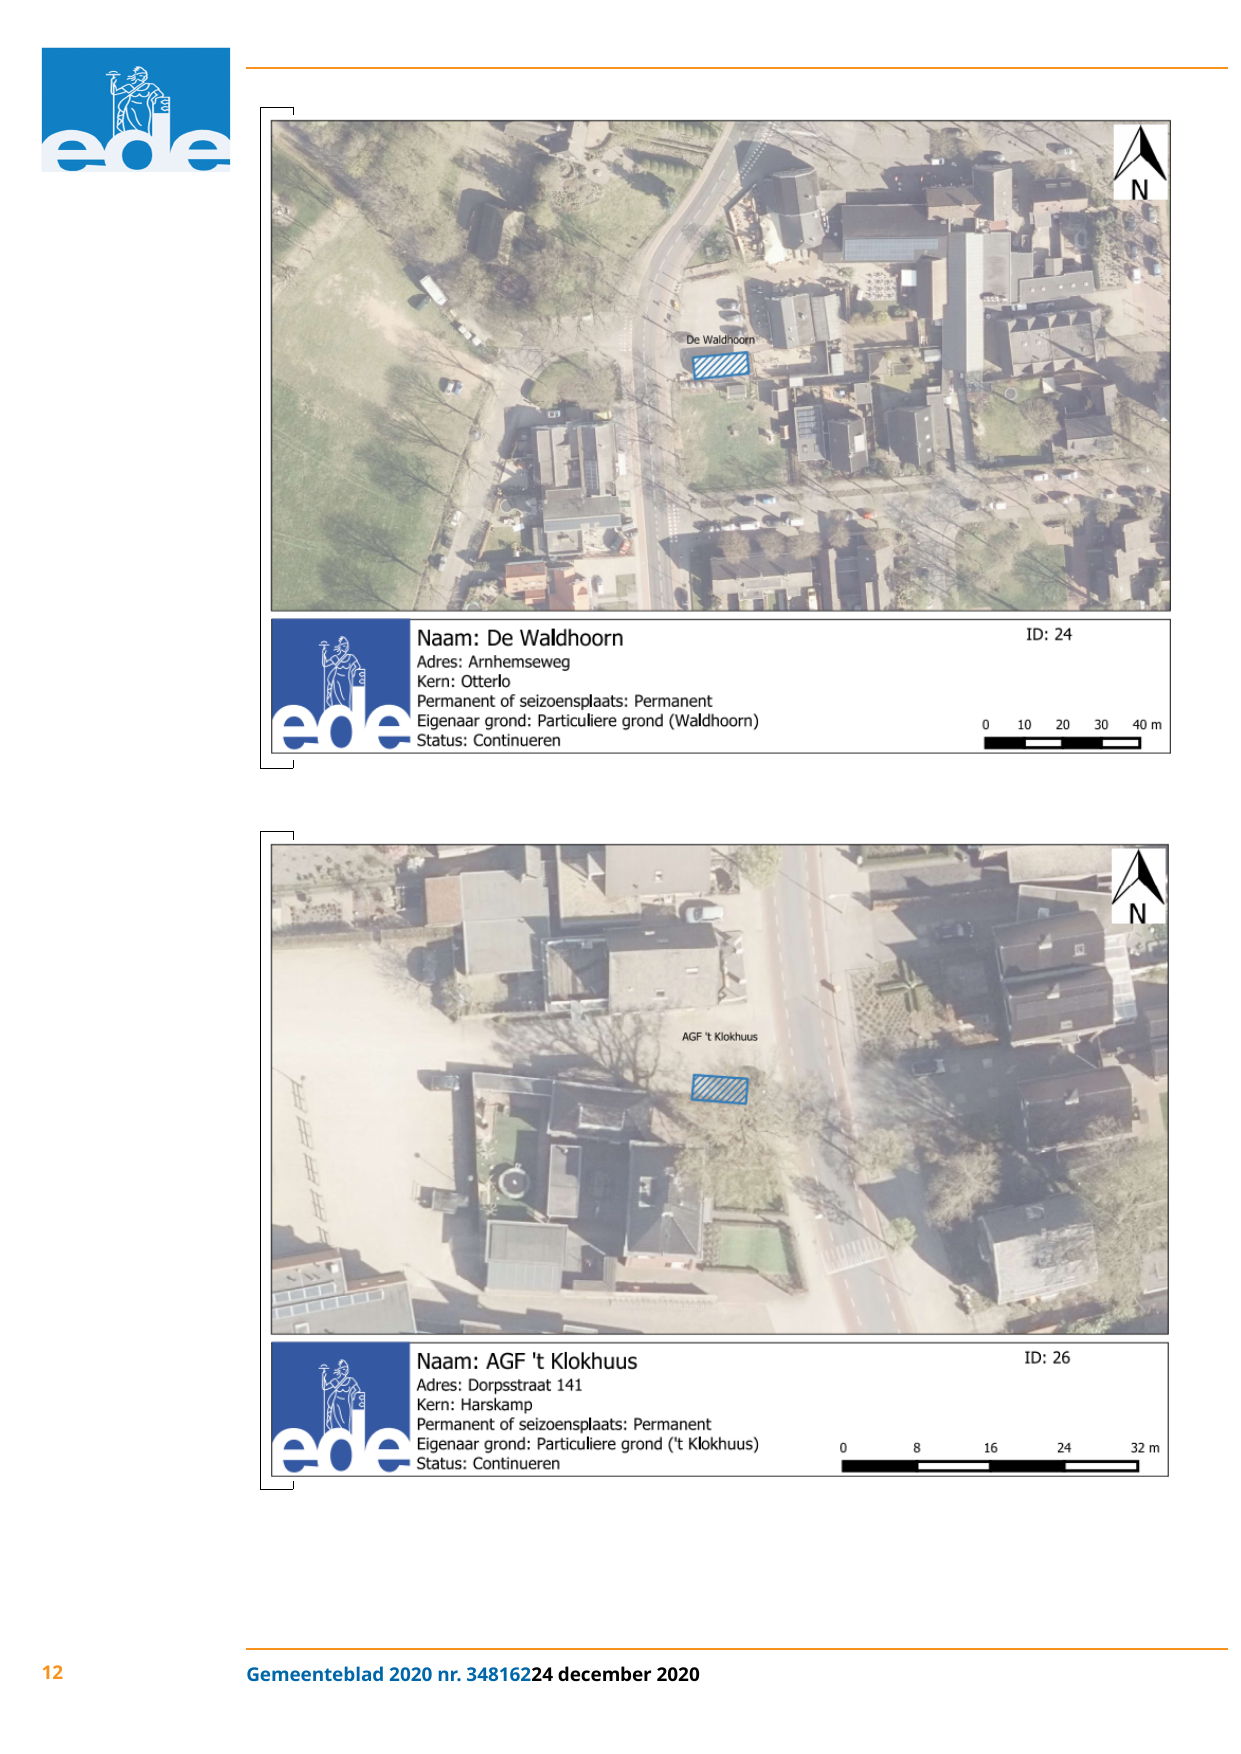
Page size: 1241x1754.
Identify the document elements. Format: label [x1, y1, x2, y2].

picture [41, 47, 231, 172]
picture [268, 840, 1173, 1481]
picture [268, 115, 1173, 760]
